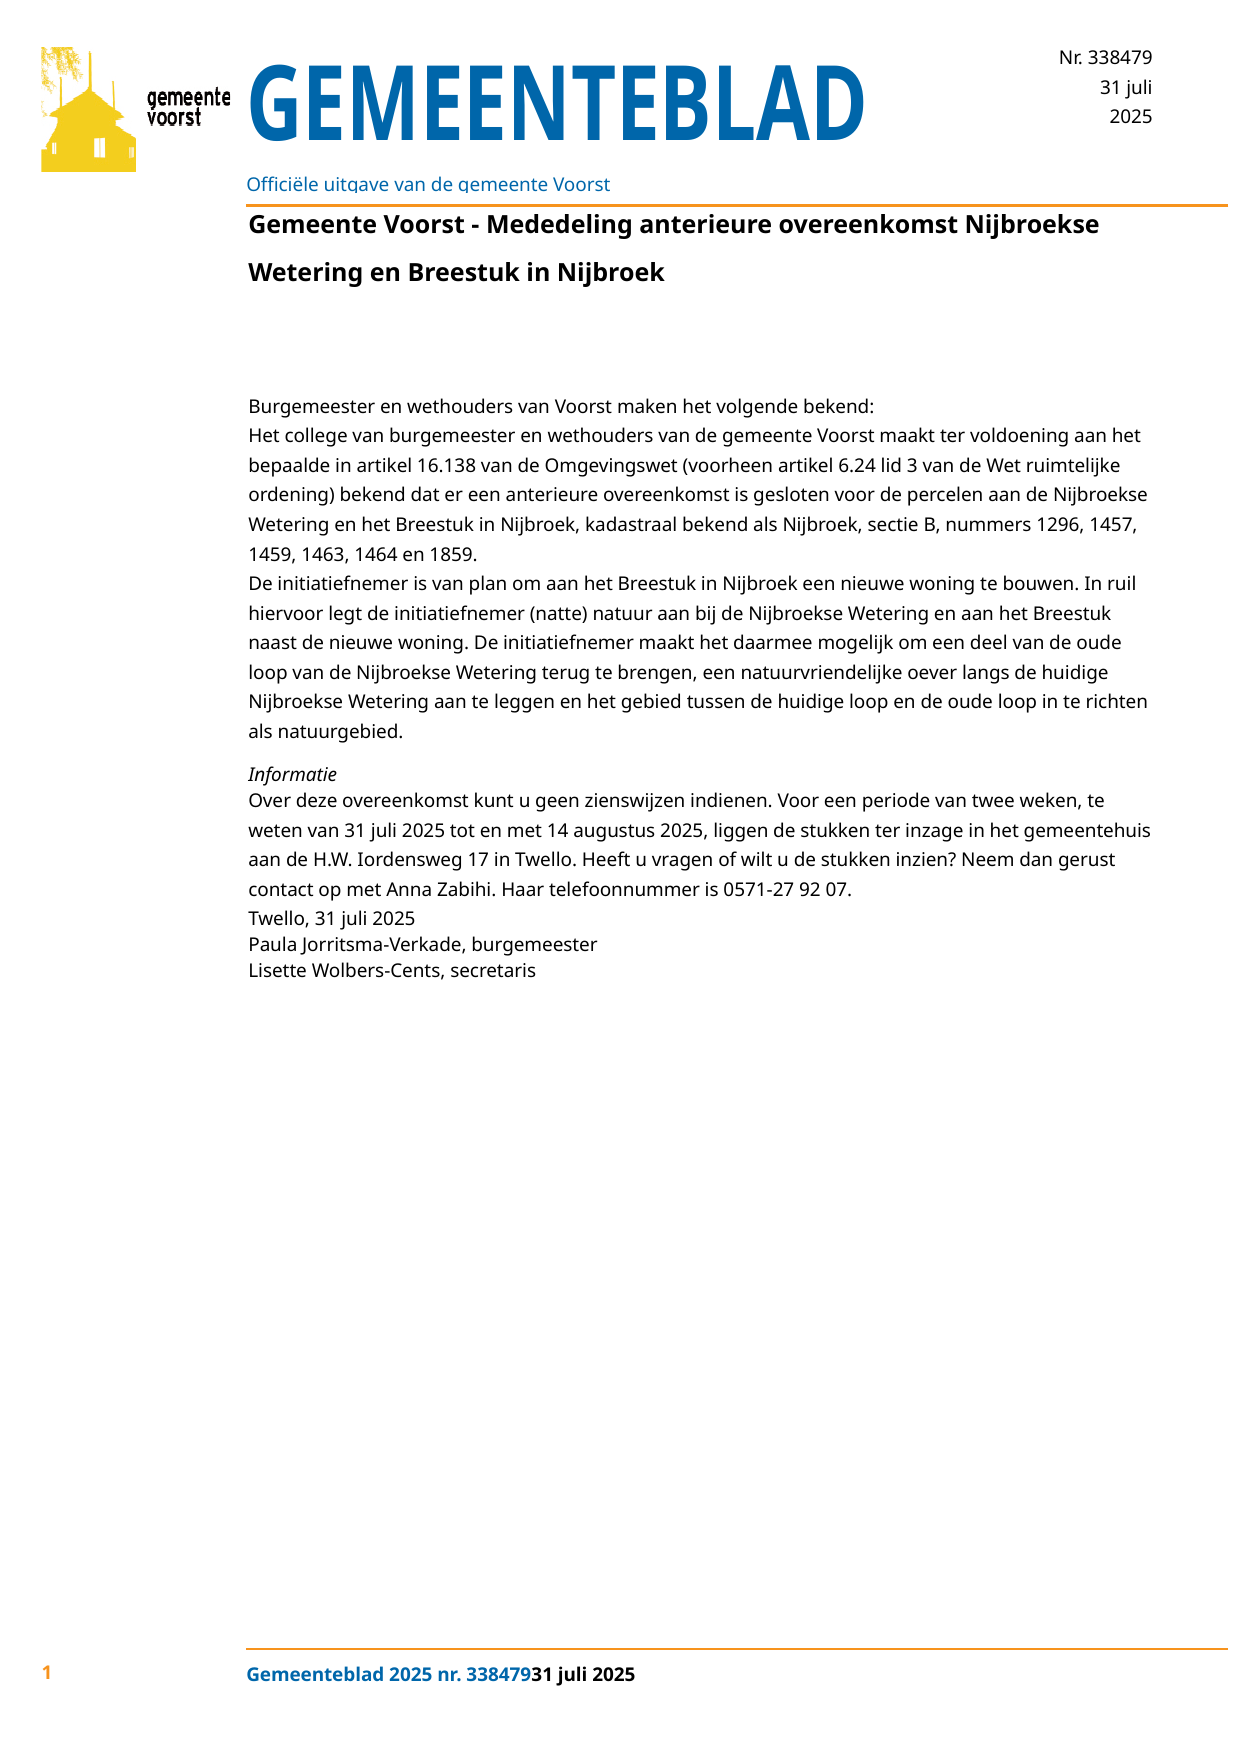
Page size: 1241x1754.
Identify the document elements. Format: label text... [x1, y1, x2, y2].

text Over deze overeenkomst kunt u geen zienswijzen indienen. Voor een periode van twee weken, te weten van 31 juli 2025 tot en met 14 augustus 2025, liggen de stukken ter inzage in het gemeentehuis aan de H.W. Iordensweg 17 in Twello. Heeft u vragen of wilt u de stukken inzien? Neem dan gerust contact op met Anna Zabihi. Haar telefoonnummer is 0571-27 92 07. [248, 787, 1152, 902]
text De initiatiefnemer is van plan om aan het Breestuk in Nijbroek een nieuwe woning te bouwen. In ruil hiervoor legt de initiatiefnemer (natte) natuur aan bij de Nijbroekse Wetering en aan het Breestuk naast de nieuwe woning. De initiatiefnemer maakt het daarmee mogelijk om een deel van de oude loop van de Nijbroekse Wetering terug te brengen, een natuurvriendelijke oever langs de huidige Nijbroekse Wetering aan te leggen en het gebied tussen de huidige loop en de oude loop in te richten als natuurgebied. [248, 570, 1152, 744]
text Paula Jorritsma-Verkade, burgemeester [248, 931, 1152, 957]
text Twello, 31 juli 2025 [248, 906, 1152, 931]
text Gemeente Voorst - Mededeling anterieure overeenkomst Nijbroekse Wetering en Breestuk in Nijbroek [248, 207, 1152, 288]
text Informatie [248, 761, 1152, 787]
picture [41, 47, 231, 172]
text Burgemeester en wethouders van Voorst maken het volgende bekend: [248, 393, 1152, 419]
text Lisette Wolbers-Cents, secretaris [248, 957, 1152, 983]
text Het college van burgemeester en wethouders van de gemeente Voorst maakt ter voldoening aan het bepaalde in artikel 16.138 van de Omgevingswet (voorheen artikel 6.24 lid 3 van de Wet ruimtelijke ordening) bekend dat er een anterieure overeenkomst is gesloten voor de percelen aan de Nijbroekse Wetering en het Breestuk in Nijbroek, kadastraal bekend als Nijbroek, sectie B, nummers 1296, 1457, 1459, 1463, 1464 en 1859. [248, 422, 1152, 567]
